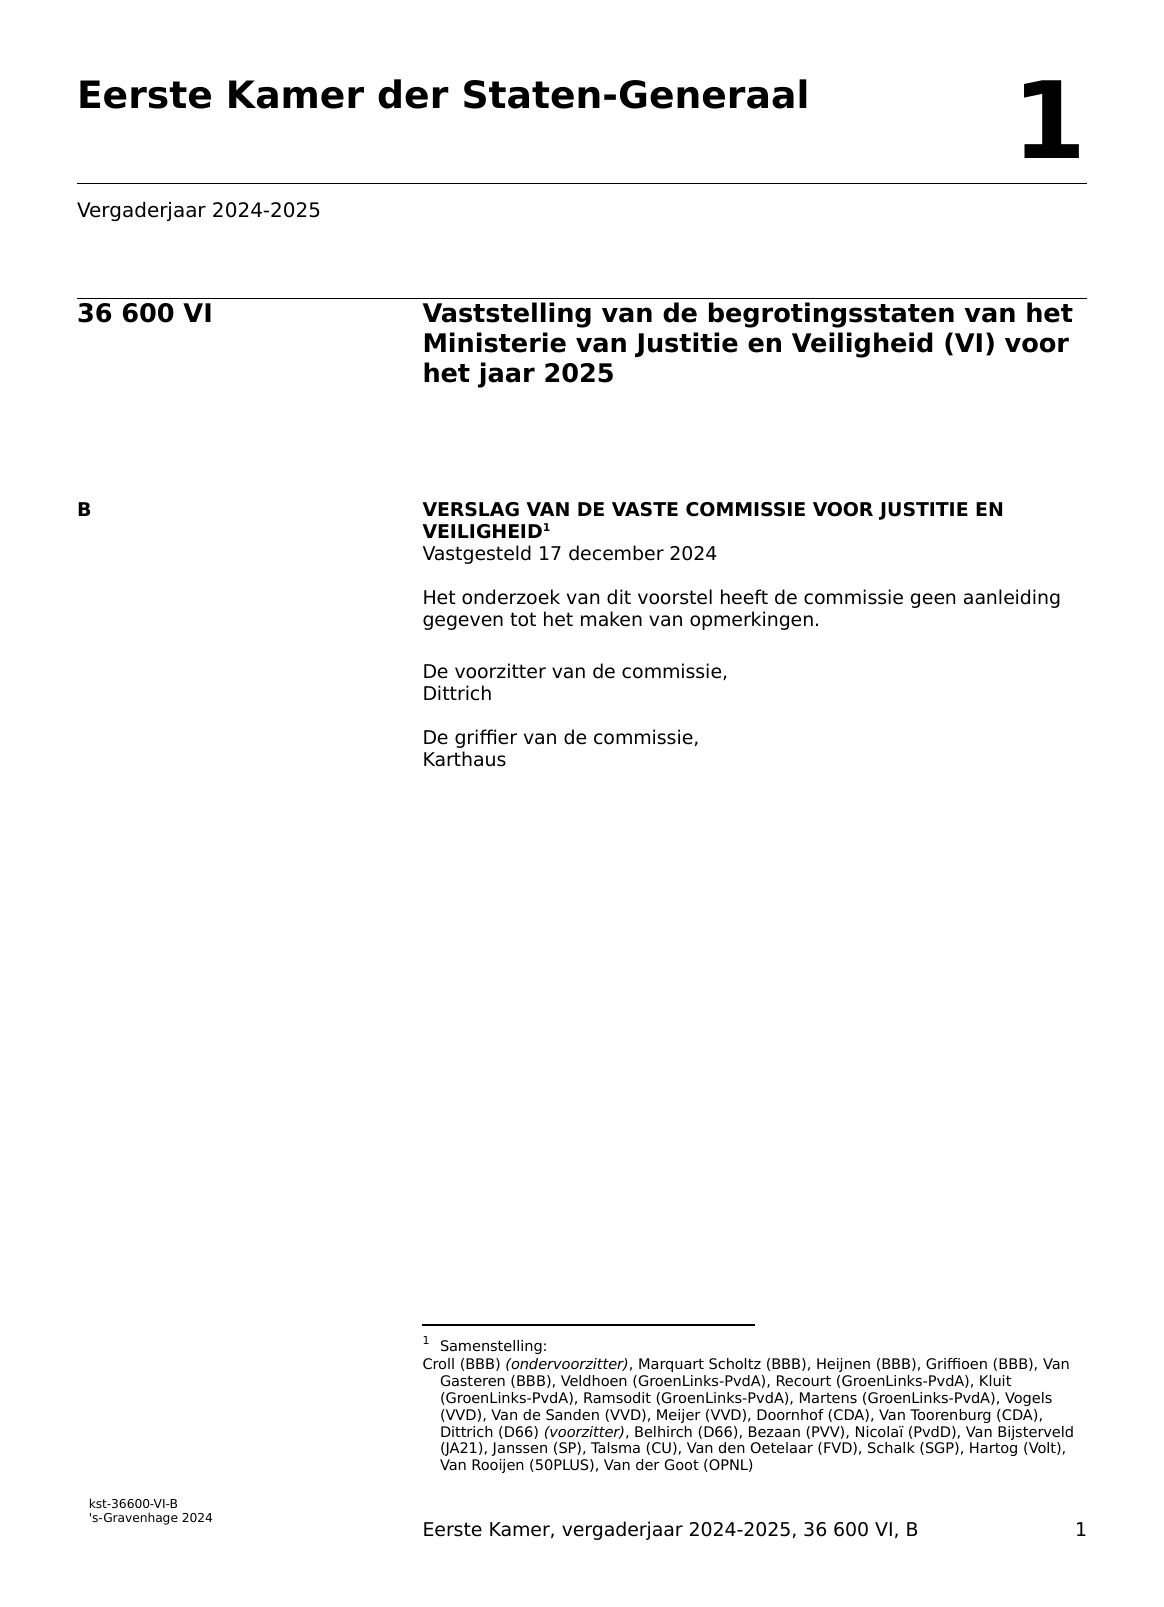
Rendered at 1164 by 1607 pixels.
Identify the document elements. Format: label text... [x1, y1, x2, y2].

text Samenstelling: [422, 1334, 1087, 1356]
text De voorzitter van de commissie, Dittrich [422, 661, 1087, 705]
text Croll (BBB) (ondervoorzitter), Marquart Scholtz (BBB), Heijnen (BBB), Griffioen (BBB), Van Gasteren (BBB), Veldhoen (GroenLinks-PvdA), Recourt (GroenLinks-PvdA), Kluit (GroenLinks-PvdA), Ramsodit (GroenLinks-PvdA), Martens (GroenLinks-PvdA), Vogels (VVD), Van de Sanden (VVD), Meijer (VVD), Doornhof (CDA), Van Toorenburg (CDA), Dittrich (D66) (voorzitter), Belhirch (D66), Bezaan (PVV), Nicolaï (PvdD), Van Bijsterveld (JA21), Janssen (SP), Talsma (CU), Van den Oetelaar (FVD), Schalk (SGP), Hartog (Volt), Van Rooijen (50PLUS), Van der Goot (OPNL) [422, 1356, 1087, 1474]
text kst-36600-VI-B [88, 1497, 323, 1511]
text Het onderzoek van dit voorstel heeft de commissie geen aanleiding gegeven tot het maken van opmerkingen. [422, 587, 1087, 631]
text 's-Gravenhage 2024 [88, 1511, 323, 1525]
text De griffier van de commissie, Karthaus [422, 727, 1087, 771]
subtitle 36 600 VI Vaststelling van de begrotingsstaten van het Ministerie van Justitie en Veiligheid (VI) voor het jaar 2025 [77, 299, 1087, 388]
table_header 1 [886, 59, 1087, 183]
subtitle B VERSLAG VAN DE VASTE COMMISSIE VOOR JUSTITIE EN VEILIGHEID [77, 499, 1087, 543]
table_header Eerste Kamer der Staten-Generaal [77, 59, 886, 183]
table_cell Vergaderjaar 2024-2025 [77, 184, 1087, 298]
text Vastgesteld 17 december 2024 [422, 543, 1087, 565]
